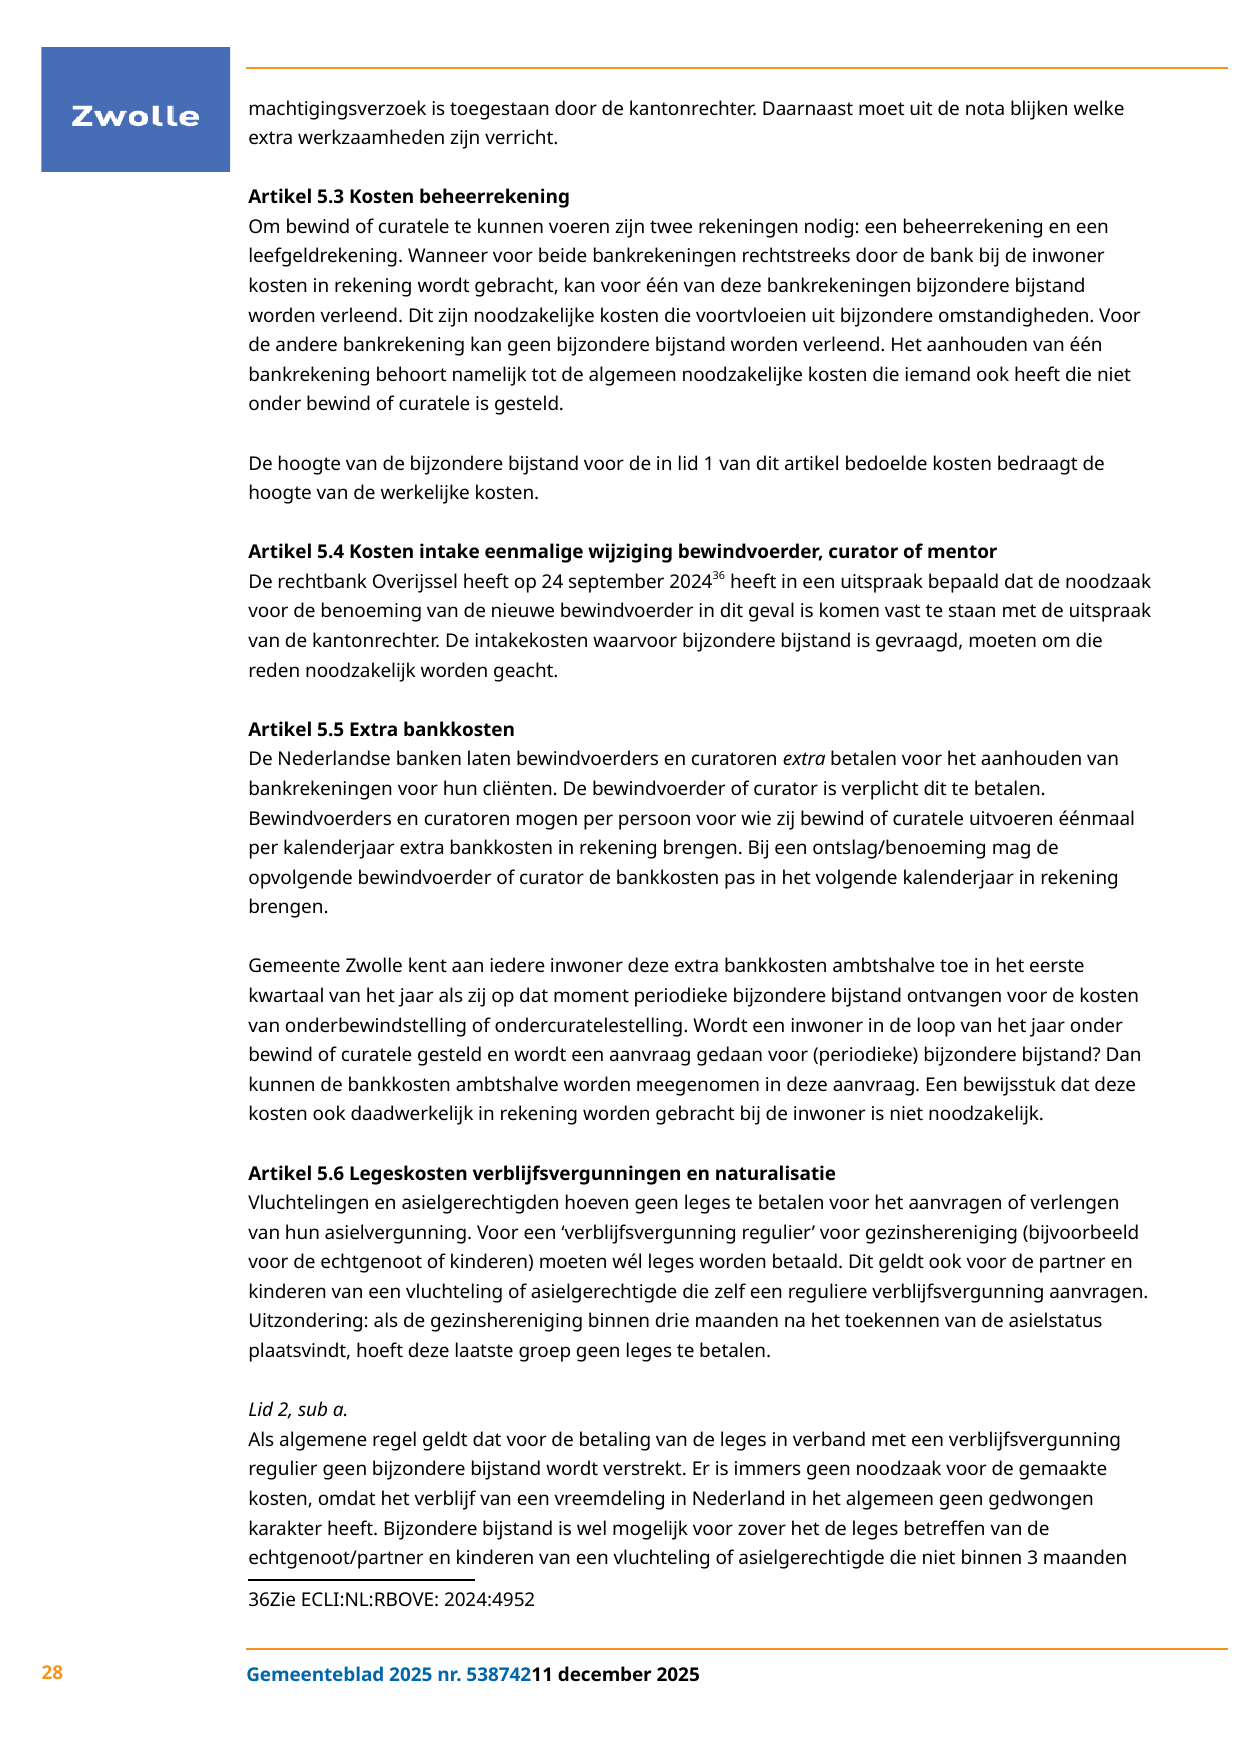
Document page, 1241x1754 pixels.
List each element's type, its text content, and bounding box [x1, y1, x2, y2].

text Om bewind of curatele te kunnen voeren zijn twee rekeningen nodig: een beheerrekening en een leefgeldrekening. Wanneer voor beide bankrekeningen rechtstreeks door de bank bij de inwoner kosten in rekening wordt gebracht, kan voor één van deze bankrekeningen bijzondere bijstand worden verleend. Dit zijn noodzakelijke kosten die voortvloeien uit bijzondere omstandigheden. Voor de andere bankrekening kan geen bijzondere bijstand worden verleend. Het aanhouden van één bankrekening behoort namelijk tot de algemeen noodzakelijke kosten die iemand ook heeft die niet onder bewind of curatele is gesteld. [248, 213, 1152, 416]
text machtigingsverzoek is toegestaan door de kantonrechter. Daarnaast moet uit de nota blijken welke extra werkzaamheden zijn verricht. [248, 95, 1152, 150]
text Vluchtelingen en asielgerechtigden hoeven geen leges te betalen voor het aanvragen of verlengen van hun asielvergunning. Voor een ‘verblijfsvergunning regulier’ voor gezinshereniging (bijvoorbeeld voor de echtgenoot of kinderen) moeten wél leges worden betaald. Dit geldt ook voor de partner en kinderen van een vluchteling of asielgerechtigde die zelf een reguliere verblijfsvergunning aanvragen. [248, 1189, 1152, 1304]
text Artikel 5.3 Kosten beheerrekening [248, 183, 1152, 209]
picture [41, 47, 231, 172]
text De rechtbank Overijssel heeft op 24 september 2024 heeft in een uitspraak bepaald dat de noodzaak voor de benoeming van de nieuwe bewindvoerder in dit geval is komen vast te staan met de uitspraak van de kantonrechter. De intakekosten waarvoor bijzondere bijstand is gevraagd, moeten om die reden noodzakelijk worden geacht. [248, 568, 1152, 683]
text Lid 2, sub a. [248, 1396, 1152, 1422]
text Als algemene regel geldt dat voor de betaling van de leges in verband met een verblijfsvergunning regulier geen bijzondere bijstand wordt verstrekt. Er is immers geen noodzaak voor de gemaakte kosten, omdat het verblijf van een vreemdeling in Nederland in het algemeen geen gedwongen karakter heeft. Bijzondere bijstand is wel mogelijk voor zover het de leges betreffen van de echtgenoot/partner en kinderen van een vluchteling of asielgerechtigde die niet binnen 3 maanden [248, 1426, 1152, 1570]
text Uitzondering: als de gezinshereniging binnen drie maanden na het toekennen van de asielstatus plaatsvindt, hoeft deze laatste groep geen leges te betalen. [248, 1308, 1152, 1363]
text Gemeente Zwolle kent aan iedere inwoner deze extra bankkosten ambtshalve toe in het eerste kwartaal van het jaar als zij op dat moment periodieke bijzondere bijstand ontvangen voor de kosten van onderbewindstelling of ondercuratelestelling. Wordt een inwoner in de loop van het jaar onder bewind of curatele gesteld en wordt een aanvraag gedaan voor (periodieke) bijzondere bijstand? Dan kunnen de bankkosten ambtshalve worden meegenomen in deze aanvraag. Een bewijsstuk dat deze kosten ook daadwerkelijk in rekening worden gebracht bij de inwoner is niet noodzakelijk. [248, 953, 1152, 1126]
text Artikel 5.5 Extra bankkosten [248, 716, 1152, 742]
text De Nederlandse banken laten bewindvoerders en curatoren extra betalen voor het aanhouden van bankrekeningen voor hun cliënten. De bewindvoerder of curator is verplicht dit te betalen. Bewindvoerders en curatoren mogen per persoon voor wie zij bewind of curatele uitvoeren éénmaal per kalenderjaar extra bankkosten in rekening brengen. Bij een ontslag/benoeming mag de opvolgende bewindvoerder of curator de bankkosten pas in het volgende kalenderjaar in rekening brengen. [248, 746, 1152, 919]
text Artikel 5.4 Kosten intake eenmalige wijziging bewindvoerder, curator of mentor [248, 538, 1152, 564]
text Artikel 5.6 Legeskosten verblijfsvergunningen en naturalisatie [248, 1160, 1152, 1186]
text De hoogte van de bijzondere bijstand voor de in lid 1 van dit artikel bedoelde kosten bedraagt de hoogte van de werkelijke kosten. [248, 450, 1152, 505]
text Zie ECLI:NL:RBOVE: 2024:4952 [248, 1586, 1152, 1612]
